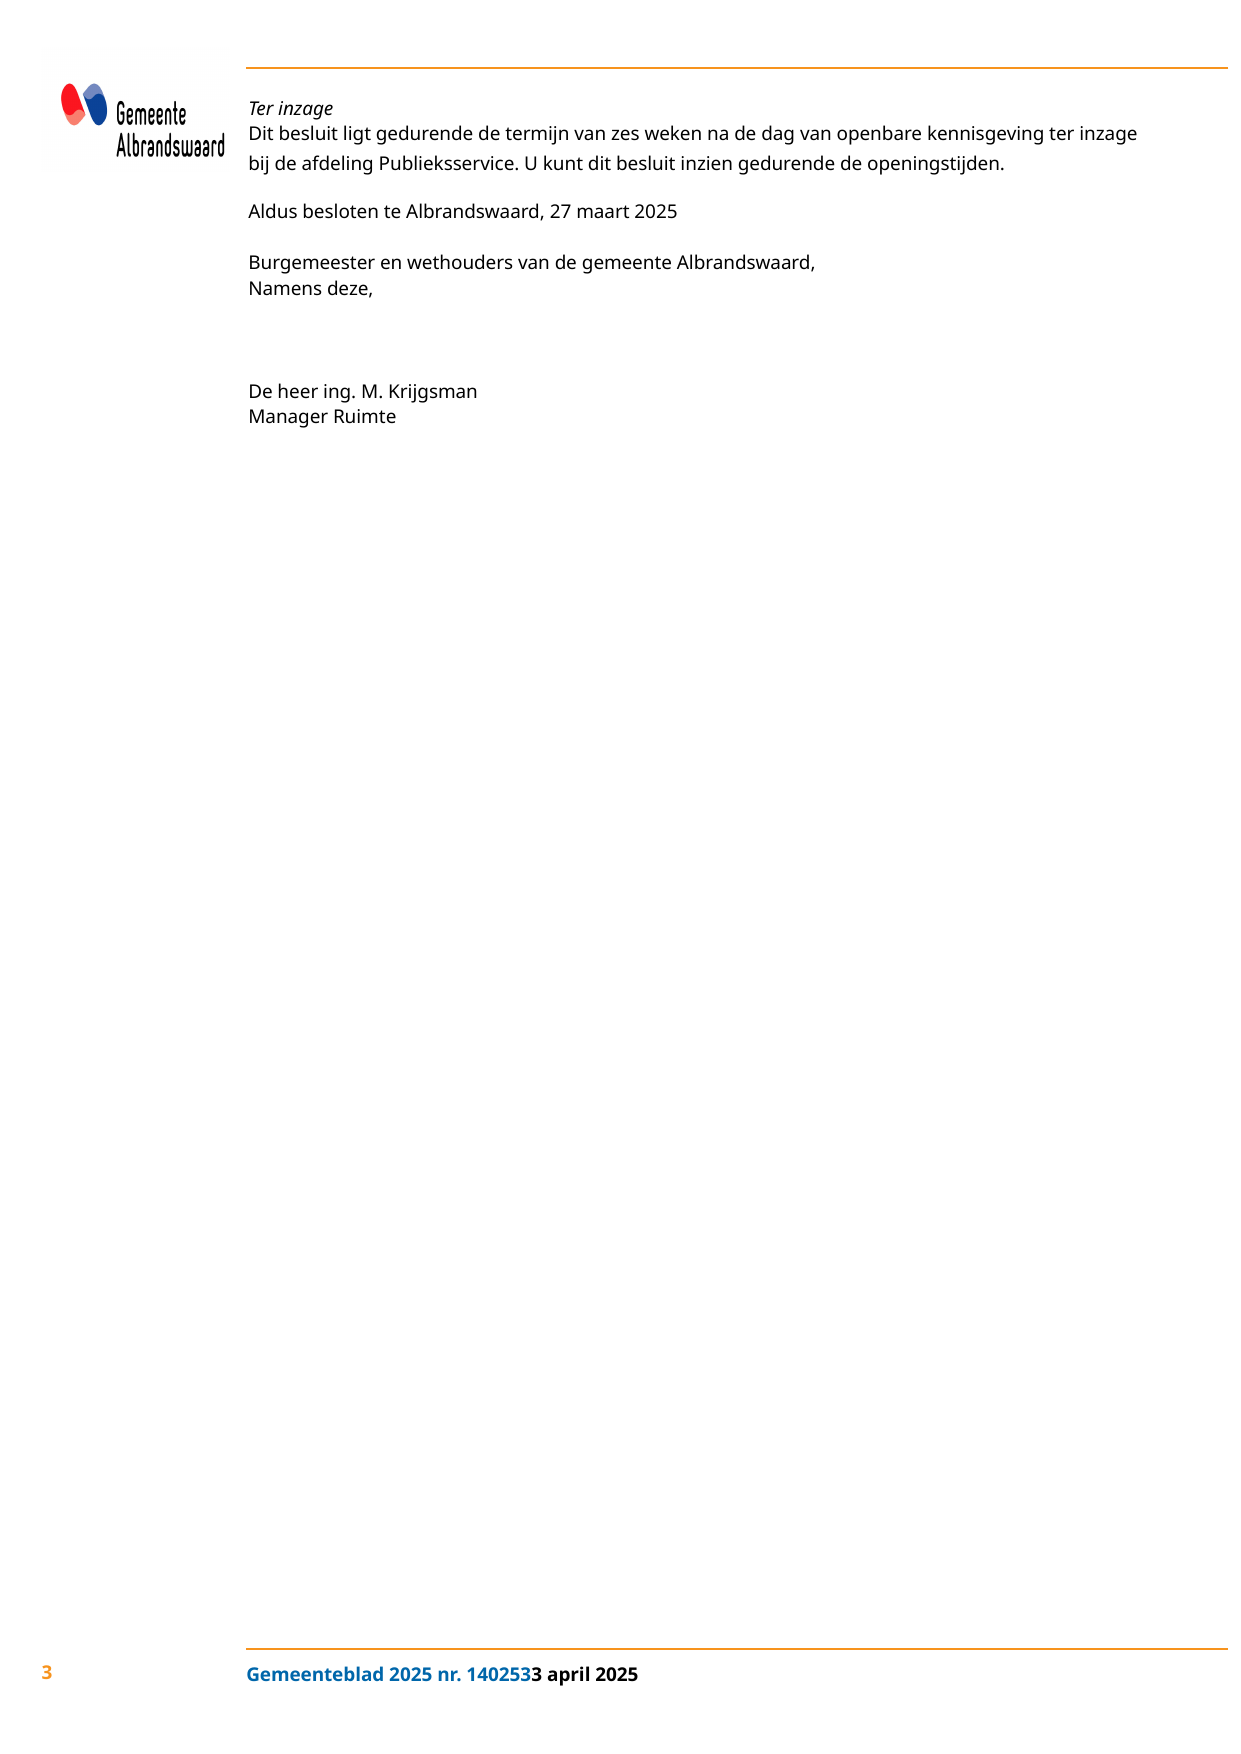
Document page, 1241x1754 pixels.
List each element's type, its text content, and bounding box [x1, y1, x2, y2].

text Manager Ruimte [248, 404, 1152, 429]
text Ter inzage [248, 95, 1152, 121]
text Dit besluit ligt gedurende de termijn van zes weken na de dag van openbare kennisgeving ter inzage bij de afdeling Publieksservice. U kunt dit besluit inzien gedurende de openingstijden. [248, 121, 1152, 176]
text Burgemeester en wethouders van de gemeente Albrandswaard, [248, 249, 1152, 275]
text Aldus besloten te Albrandswaard, 27 maart 2025 [248, 198, 1152, 224]
text Namens deze, [248, 275, 1152, 301]
picture [41, 47, 231, 172]
text De heer ing. M. Krijgsman [248, 378, 1152, 404]
